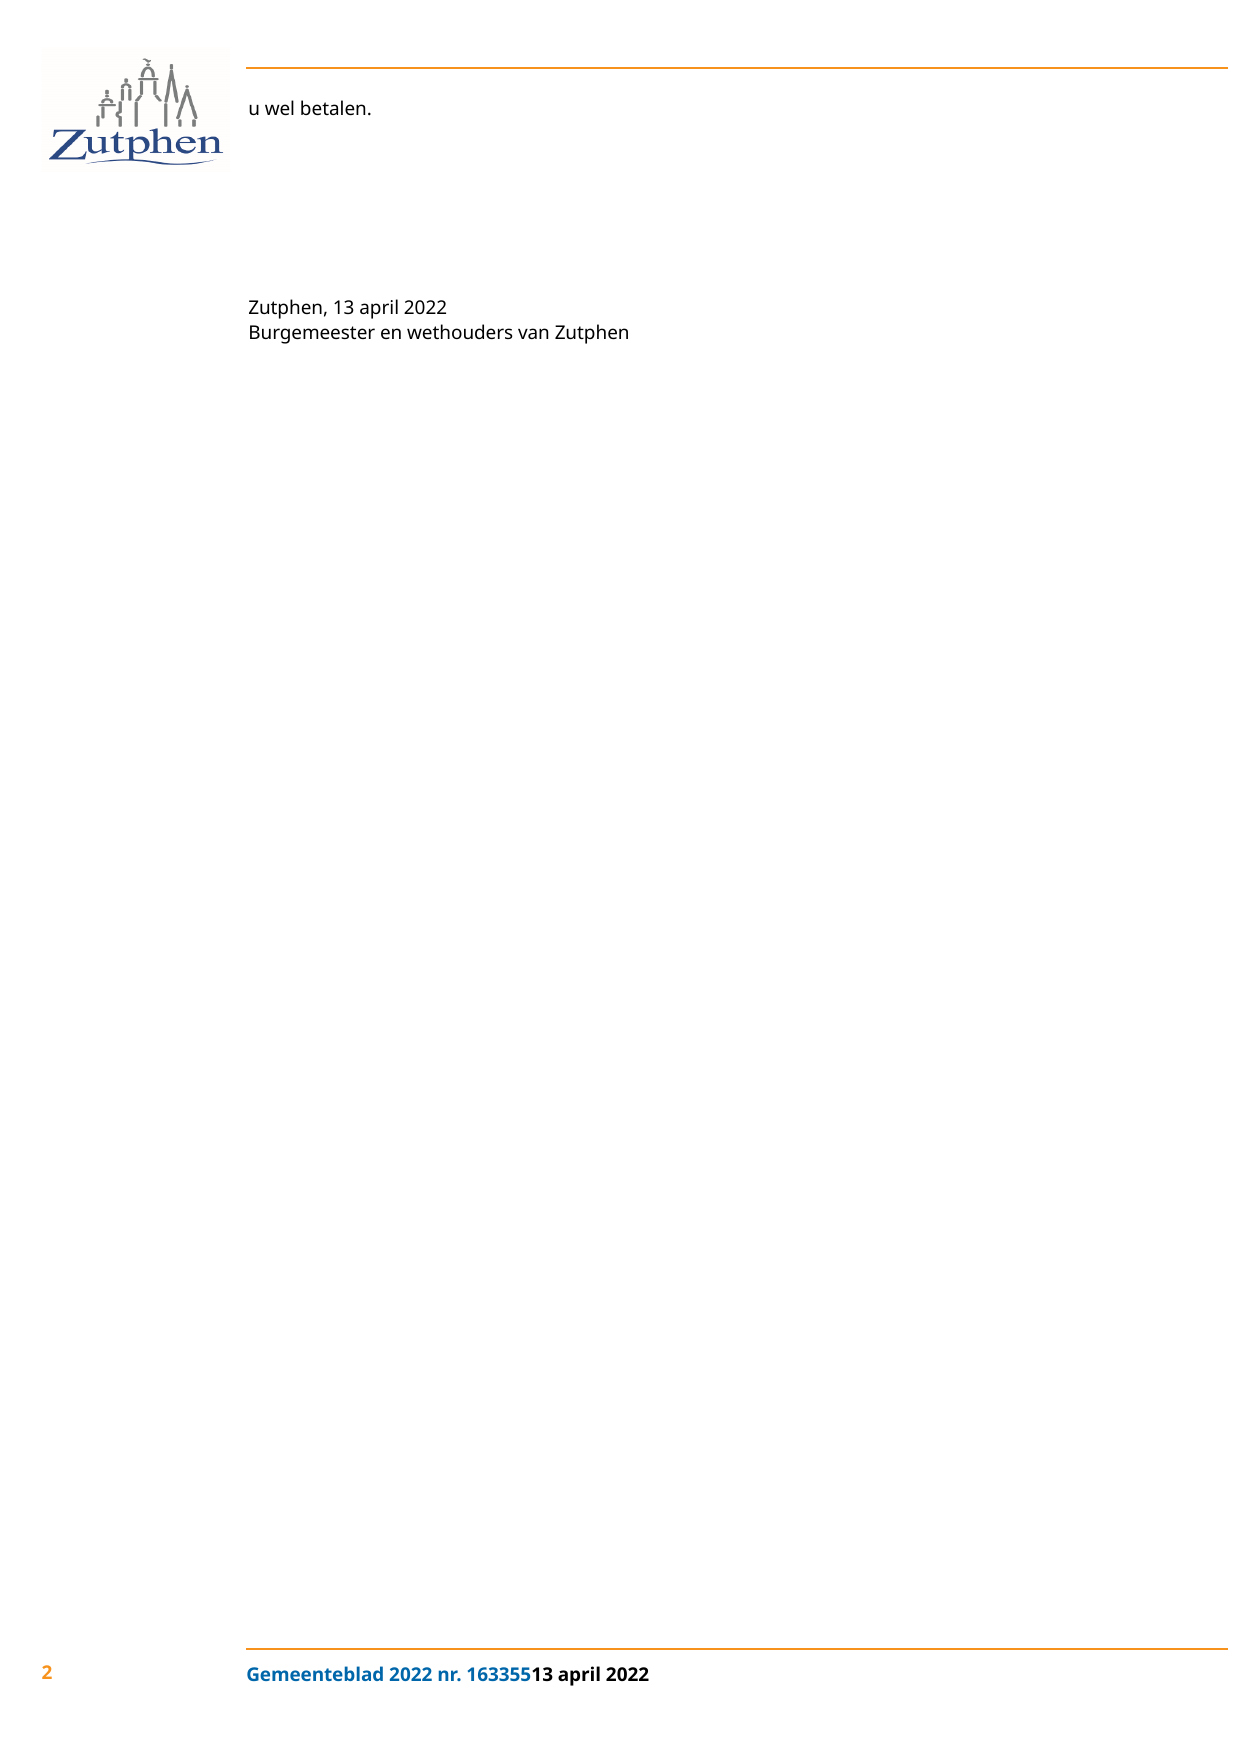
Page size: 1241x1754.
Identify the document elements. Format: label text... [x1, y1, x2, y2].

picture [41, 47, 231, 172]
text u wel betalen. [248, 95, 1152, 121]
text Zutphen, 13 april 2022 [248, 294, 1152, 319]
text Burgemeester en wethouders van Zutphen [248, 319, 1152, 345]
